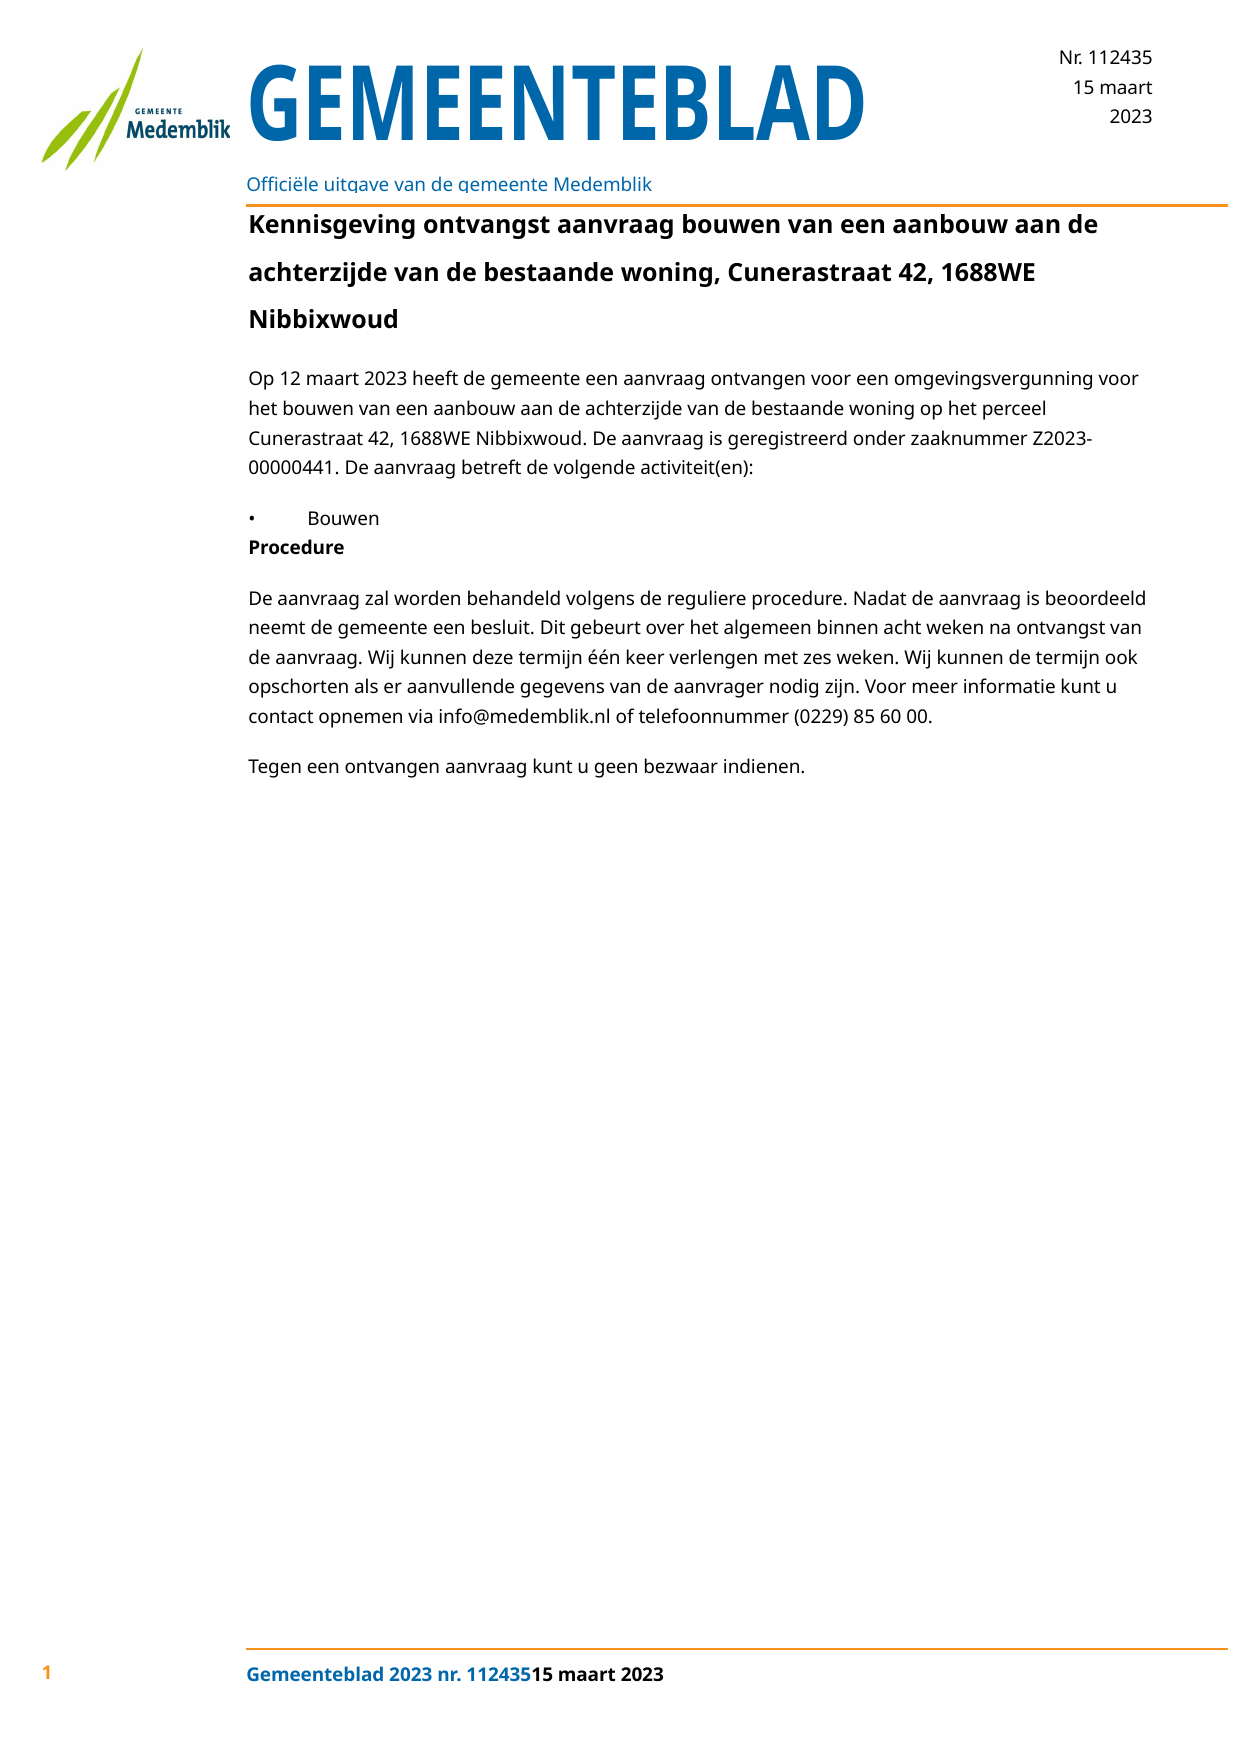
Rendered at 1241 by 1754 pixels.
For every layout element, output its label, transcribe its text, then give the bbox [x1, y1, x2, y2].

text Procedure [248, 534, 1152, 560]
text Kennisgeving ontvangst aanvraag bouwen van een aanbouw aan de achterzijde van de bestaande woning, Cunerastraat 42, 1688WE Nibbixwoud [248, 207, 1152, 336]
text De aanvraag zal worden behandeld volgens de reguliere procedure. Nadat de aanvraag is beoordeeld neemt de gemeente een besluit. Dit gebeurt over het algemeen binnen acht weken na ontvangst van de aanvraag. Wij kunnen deze termijn één keer verlengen met zes weken. Wij kunnen de termijn ook opschorten als er aanvullende gegevens van de aanvrager nodig zijn. Voor meer informatie kunt u contact opnemen via info@medemblik.nl of telefoonnummer (0229) 85 60 00. [248, 585, 1152, 729]
picture [41, 47, 231, 172]
text Op 12 maart 2023 heeft de gemeente een aanvraag ontvangen voor een omgevingsvergunning voor het bouwen van een aanbouw aan de achterzijde van de bestaande woning op het perceel Cunerastraat 42, 1688WE Nibbixwoud. De aanvraag is geregistreerd onder zaaknummer Z2023-00000441. De aanvraag betreft de volgende activiteit(en): [248, 366, 1152, 480]
text Tegen een ontvangen aanvraag kunt u geen bezwaar indienen. [248, 753, 1152, 779]
list Bouwen [248, 505, 1152, 530]
